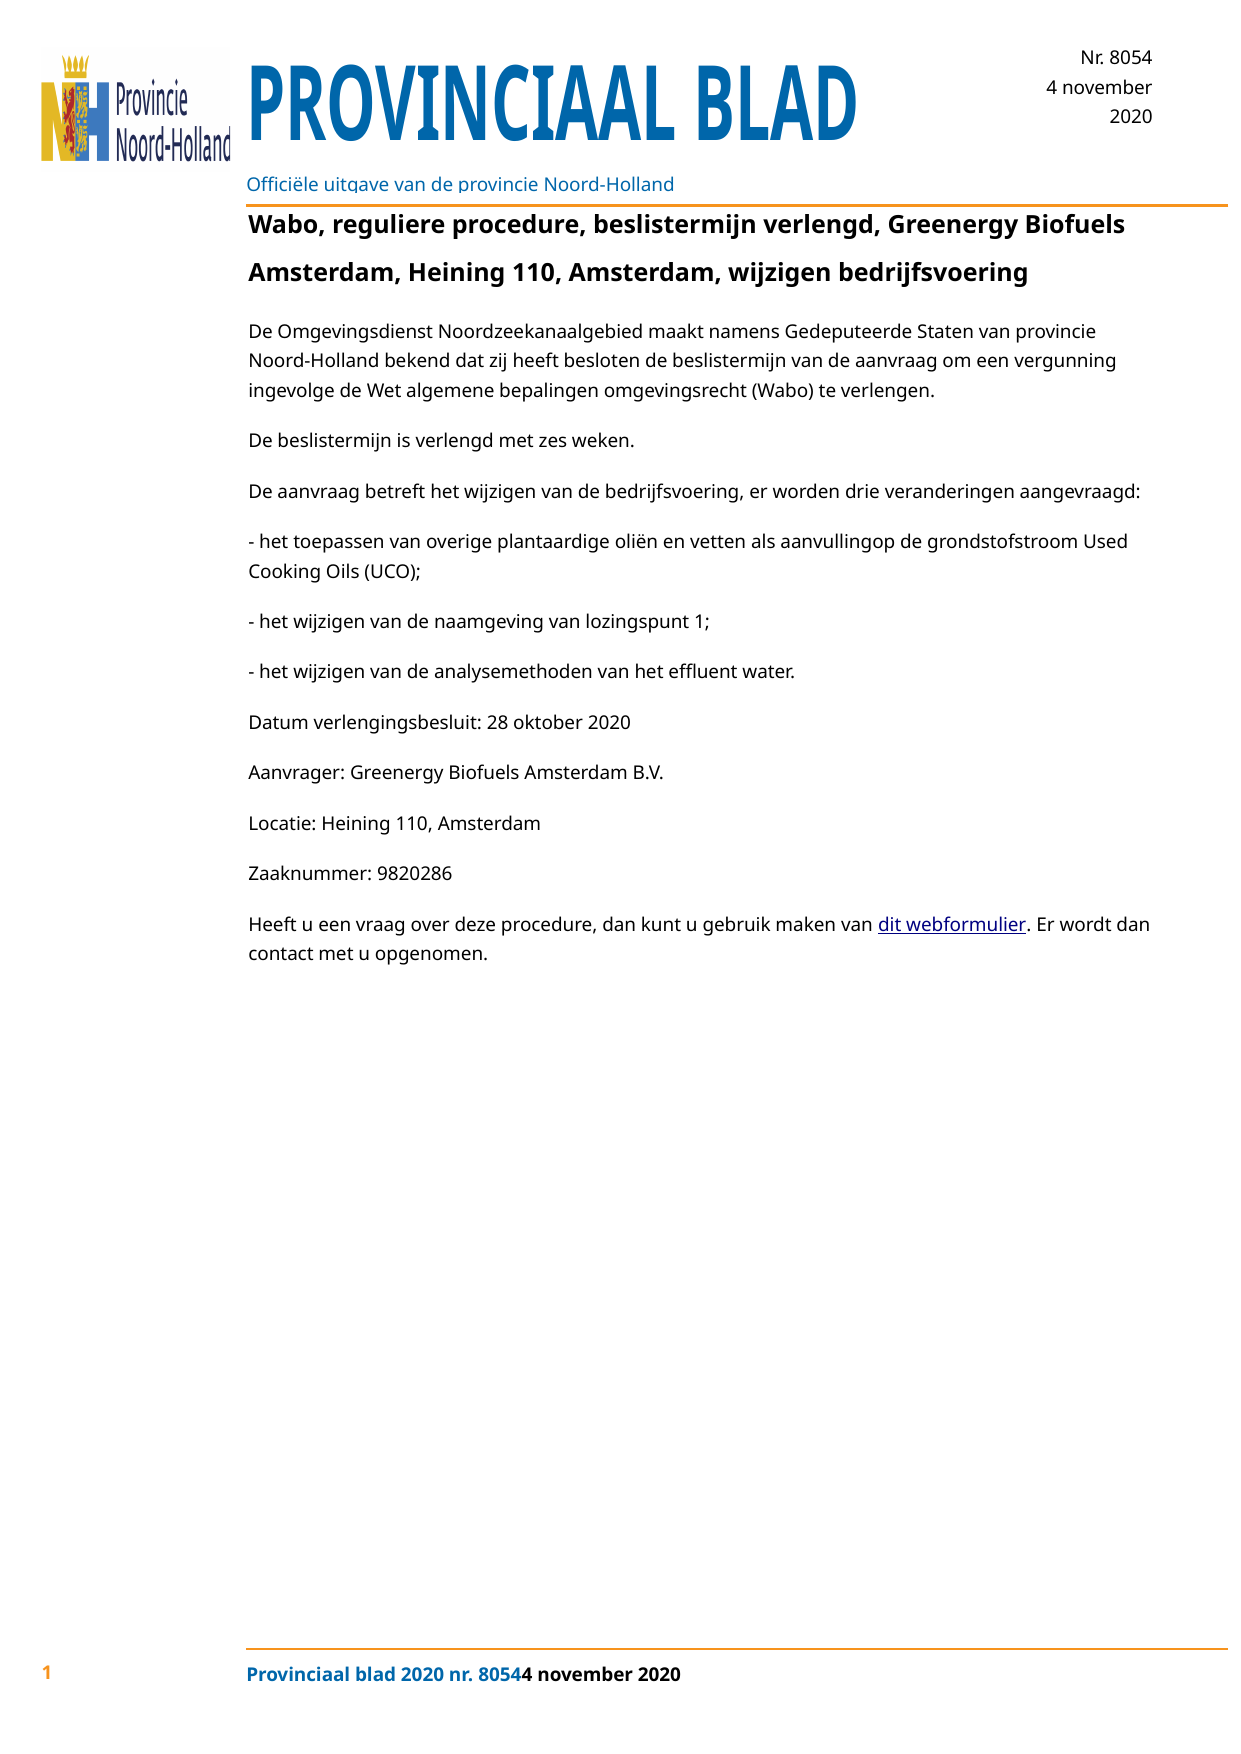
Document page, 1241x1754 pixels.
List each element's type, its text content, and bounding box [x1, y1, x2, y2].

text De beslistermijn is verlengd met zes weken. [248, 427, 1152, 453]
text De Omgevingsdienst Noordzeekanaalgebied maakt namens Gedeputeerde Staten van provincie Noord-Holland bekend dat zij heeft besloten de beslistermijn van de aanvraag om een vergunning ingevolge de Wet algemene bepalingen omgevingsrecht (Wabo) te verlengen. [248, 318, 1152, 403]
text - het wijzigen van de analysemethoden van het effluent water. [248, 659, 1152, 684]
text De aanvraag betreft het wijzigen van de bedrijfsvoering, er worden drie veranderingen aangevraagd: [248, 478, 1152, 504]
text Wabo, reguliere procedure, beslistermijn verlengd, Greenergy Biofuels Amsterdam, Heining 110, Amsterdam, wijzigen bedrijfsvoering [248, 207, 1152, 288]
text Locatie: Heining 110, Amsterdam [248, 810, 1152, 836]
picture [41, 47, 231, 172]
text Aanvrager: Greenergy Biofuels Amsterdam B.V. [248, 759, 1152, 785]
text Zaaknummer: 9820286 [248, 860, 1152, 886]
text Heeft u een vraag over deze procedure, dan kunt u gebruik maken van dit webformulier. Er wordt dan contact met u opgenomen. [248, 911, 1152, 966]
text Datum verlengingsbesluit: 28 oktober 2020 [248, 709, 1152, 735]
text - het wijzigen van de naamgeving van lozingspunt 1; [248, 608, 1152, 634]
text - het toepassen van overige plantaardige oliën en vetten als aanvullingop de grondstofstroom Used Cooking Oils (UCO); [248, 528, 1152, 584]
